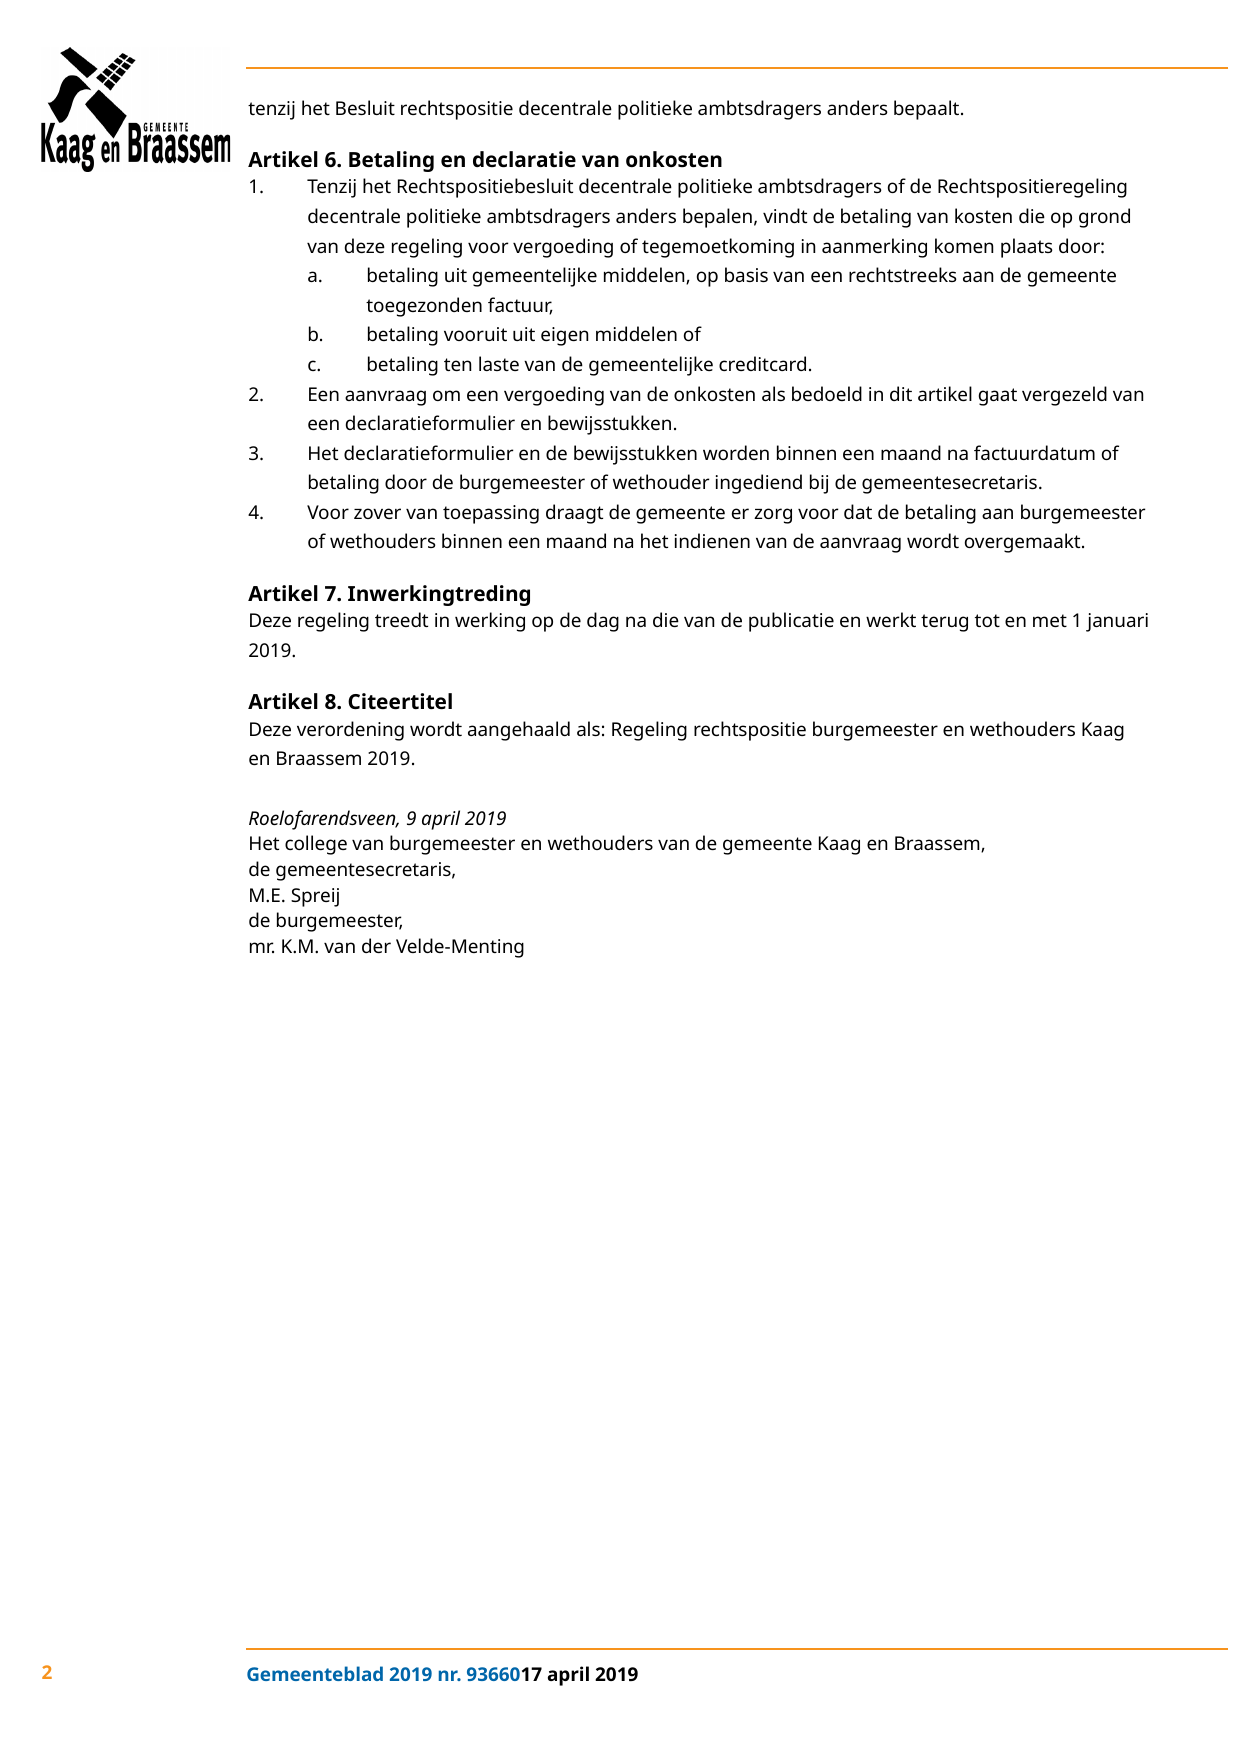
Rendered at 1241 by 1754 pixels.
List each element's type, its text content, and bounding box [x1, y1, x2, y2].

list Het declaratieformulier en de bewijsstukken worden binnen een maand na factuurdatum of betaling door de burgemeester of wethouder ingediend bij de gemeentesecretaris. [248, 440, 1152, 495]
list Een aanvraag om een vergoeding van de onkosten als bedoeld in dit artikel gaat vergezeld van een declaratieformulier en bewijsstukken. [248, 381, 1152, 436]
text Het college van burgemeester en wethouders van de gemeente Kaag en Braassem, [248, 830, 1152, 856]
list Voor zover van toepassing draagt de gemeente er zorg voor dat de betaling aan burgemeester of wethouders binnen een maand na het indienen van de aanvraag wordt overgemaakt. [248, 499, 1152, 554]
list Tenzij het Rechtspositiebesluit decentrale politieke ambtsdragers of de Rechtspositieregeling decentrale politieke ambtsdragers anders bepalen, vindt de betaling van kosten die op grond van deze regeling voor vergoeding of tegemoetkoming in aanmerking komen plaats door: [248, 174, 1152, 258]
text Artikel 8. Citeertitel [248, 687, 1152, 716]
text M.E. Spreij [248, 882, 1152, 908]
list betaling vooruit uit eigen middelen of [307, 322, 1152, 347]
list betaling ten laste van de gemeentelijke creditcard. [307, 351, 1152, 377]
text mr. K.M. van der Velde-Menting [248, 933, 1152, 959]
list betaling uit gemeentelijke middelen, op basis van een rechtstreeks aan de gemeente toegezonden factuur, [307, 262, 1152, 318]
text Artikel 6. Betaling en declaratie van onkosten [248, 145, 1152, 174]
text Deze verordening wordt aangehaald als: Regeling rechtspositie burgemeester en wethouders Kaag en Braassem 2019. [248, 716, 1152, 771]
text Deze regeling treedt in werking op de dag na die van de publicatie en werkt terug tot en met 1 januari 2019. [248, 607, 1152, 663]
text de burgemeester, [248, 908, 1152, 933]
picture [41, 47, 231, 172]
text Roelofarendsveen, 9 april 2019 [248, 805, 1152, 830]
text de gemeentesecretaris, [248, 856, 1152, 882]
text tenzij het Besluit rechtspositie decentrale politieke ambtsdragers anders bepaalt. [248, 95, 1152, 121]
text Artikel 7. Inwerkingtreding [248, 579, 1152, 607]
